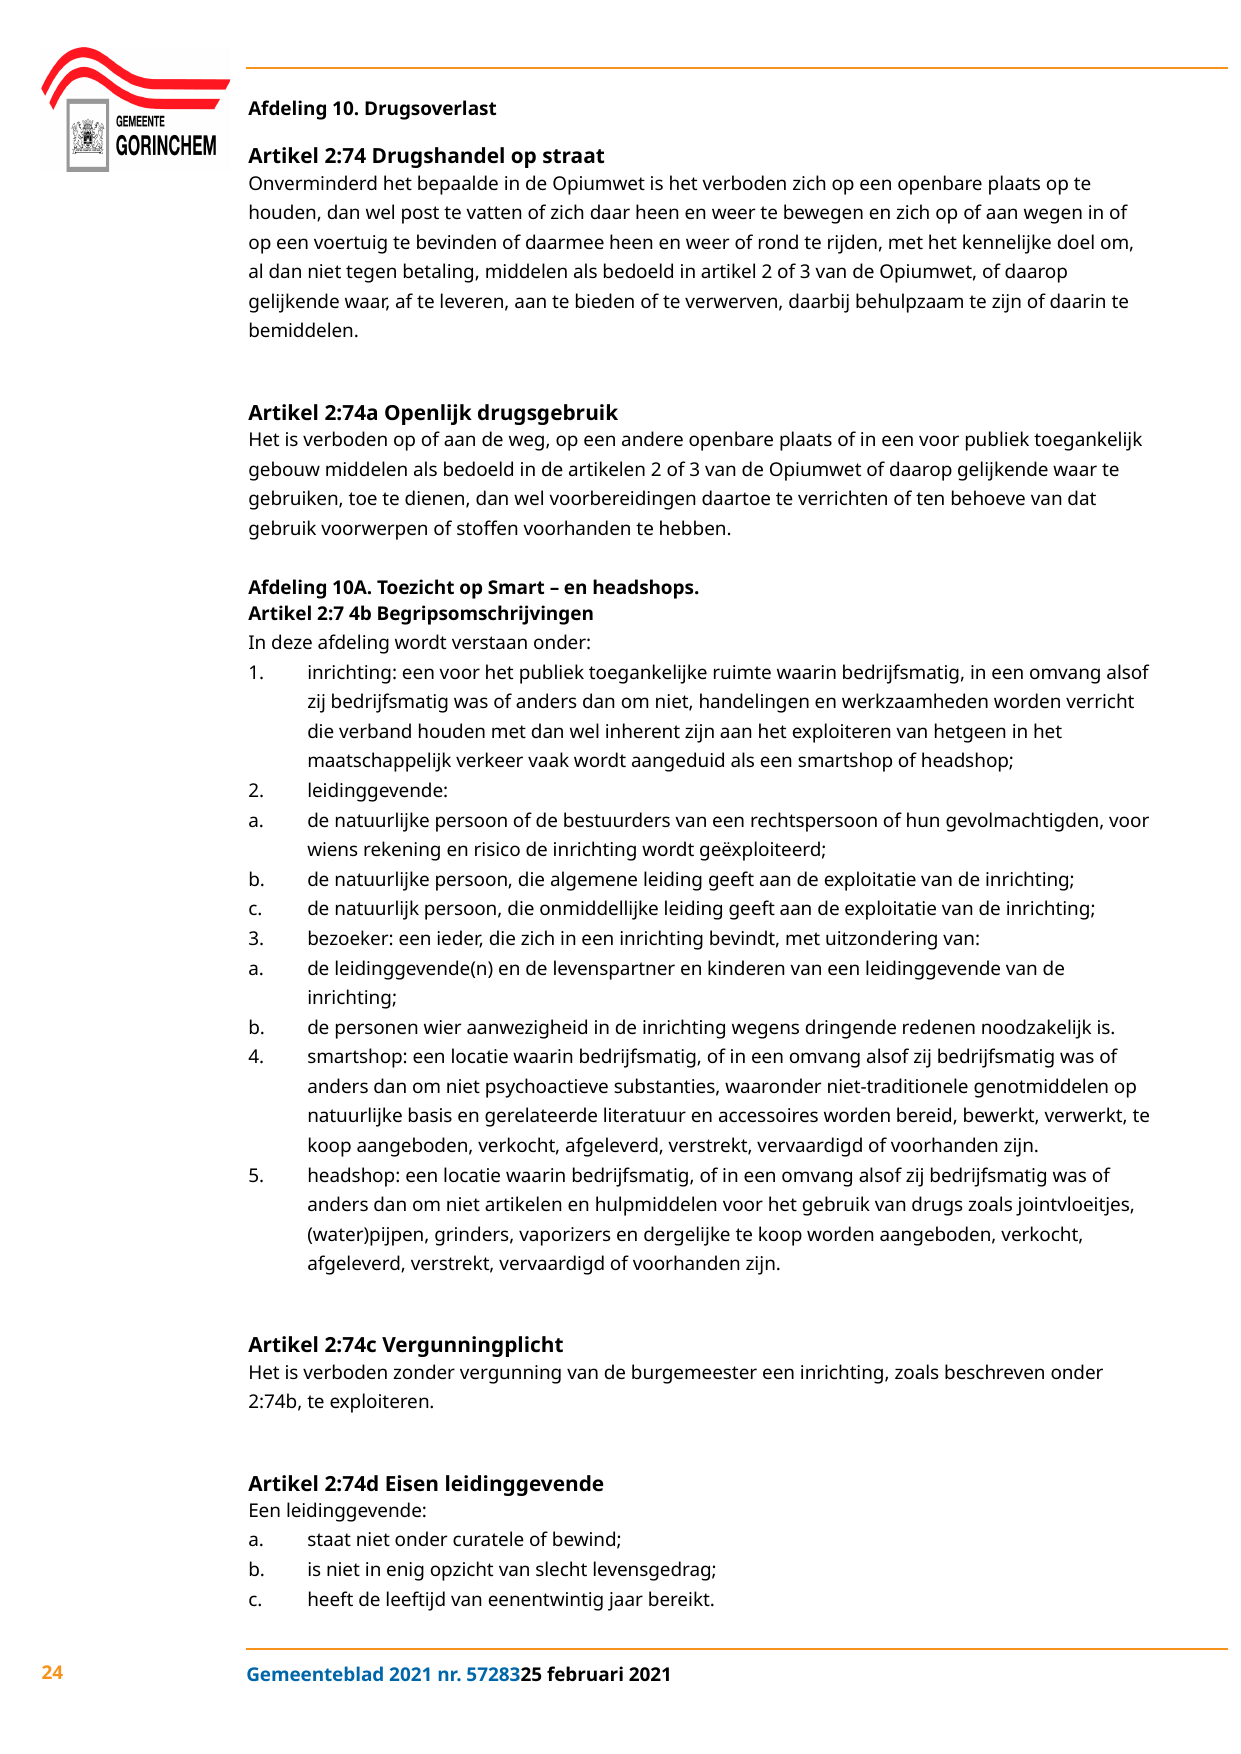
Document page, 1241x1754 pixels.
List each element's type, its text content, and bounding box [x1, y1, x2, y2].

text Het is verboden zonder vergunning van de burgemeester een inrichting, zoals beschreven onder 2:74b, te exploiteren. [248, 1359, 1152, 1414]
text Artikel 2:74a Openlijk drugsgebruik [248, 398, 1152, 426]
list headshop: een locatie waarin bedrijfsmatig, of in een omvang alsof zij bedrijfsmatig was of anders dan om niet artikelen en hulpmiddelen voor het gebruik van drugs zoals jointvloeitjes, (water)pijpen, grinders, vaporizers en dergelijke te koop worden aangeboden, verkocht, afgeleverd, verstrekt, vervaardigd of voorhanden zijn. [248, 1162, 1152, 1276]
text In deze afdeling wordt verstaan onder: [248, 629, 1152, 655]
list smartshop: een locatie waarin bedrijfsmatig, of in een omvang alsof zij bedrijfsmatig was of anders dan om niet psychoactieve substanties, waaronder niet-traditionele genotmiddelen op natuurlijke basis en gerelateerde literatuur en accessoires worden bereid, bewerkt, verwerkt, te koop aangeboden, verkocht, afgeleverd, verstrekt, vervaardigd of voorhanden zijn. [248, 1043, 1152, 1158]
list de natuurlijk persoon, die onmiddellijke leiding geeft aan de exploitatie van de inrichting; [248, 896, 1152, 921]
text Artikel 2:7 4b Begripsomschrijvingen [248, 600, 1152, 626]
text Onverminderd het bepaalde in de Opiumwet is het verboden zich op een openbare plaats op te houden, dan wel post te vatten of zich daar heen en weer te bewegen en zich op of aan wegen in of op een voertuig te bevinden of daarmee heen en weer of rond te rijden, met het kennelijke doel om, al dan niet tegen betaling, middelen als bedoeld in artikel 2 of 3 van de Opiumwet, of daarop gelijkende waar, af te leveren, aan te bieden of te verwerven, daarbij behulpzaam te zijn of daarin te bemiddelen. [248, 170, 1152, 343]
list inrichting: een voor het publiek toegankelijke ruimte waarin bedrijfsmatig, in een omvang alsof zij bedrijfsmatig was of anders dan om niet, handelingen en werkzaamheden worden verricht die verband houden met dan wel inherent zijn aan het exploiteren van hetgeen in het maatschappelijk verkeer vaak wordt aangeduid als een smartshop of headshop; [248, 659, 1152, 773]
text Artikel 2:74 Drugshandel op straat [248, 141, 1152, 170]
text Afdeling 10A. Toezicht op Smart – en headshops. [248, 574, 1152, 600]
list de personen wier aanwezigheid in de inrichting wegens dringende redenen noodzakelijk is. [248, 1014, 1152, 1040]
text Afdeling 10. Drugsoverlast [248, 95, 1152, 121]
text Artikel 2:74c Vergunningplicht [248, 1331, 1152, 1359]
list leidinggevende: [248, 777, 1152, 803]
list de natuurlijke persoon, die algemene leiding geeft aan de exploitatie van de inrichting; [248, 866, 1152, 892]
list bezoeker: een ieder, die zich in een inrichting bevindt, met uitzondering van: [248, 925, 1152, 951]
list staat niet onder curatele of bewind; [248, 1527, 1152, 1552]
list de natuurlijke persoon of de bestuurders van een rechtspersoon of hun gevolmachtigden, voor wiens rekening en risico de inrichting wordt geëxploiteerd; [248, 807, 1152, 862]
text Artikel 2:74d Eisen leidinggevende [248, 1469, 1152, 1497]
list de leidinggevende(n) en de levenspartner en kinderen van een leidinggevende van de inrichting; [248, 955, 1152, 1010]
text Het is verboden op of aan de weg, op een andere openbare plaats of in een voor publiek toegankelijk gebouw middelen als bedoeld in de artikelen 2 of 3 van de Opiumwet of daarop gelijkende waar te gebruiken, toe te dienen, dan wel voorbereidingen daartoe te verrichten of ten behoeve van dat gebruik voorwerpen of stoffen voorhanden te hebben. [248, 426, 1152, 541]
picture [41, 47, 231, 172]
list is niet in enig opzicht van slecht levensgedrag; [248, 1556, 1152, 1582]
text Een leidinggevende: [248, 1497, 1152, 1523]
list heeft de leeftijd van eenentwintig jaar bereikt. [248, 1586, 1152, 1612]
